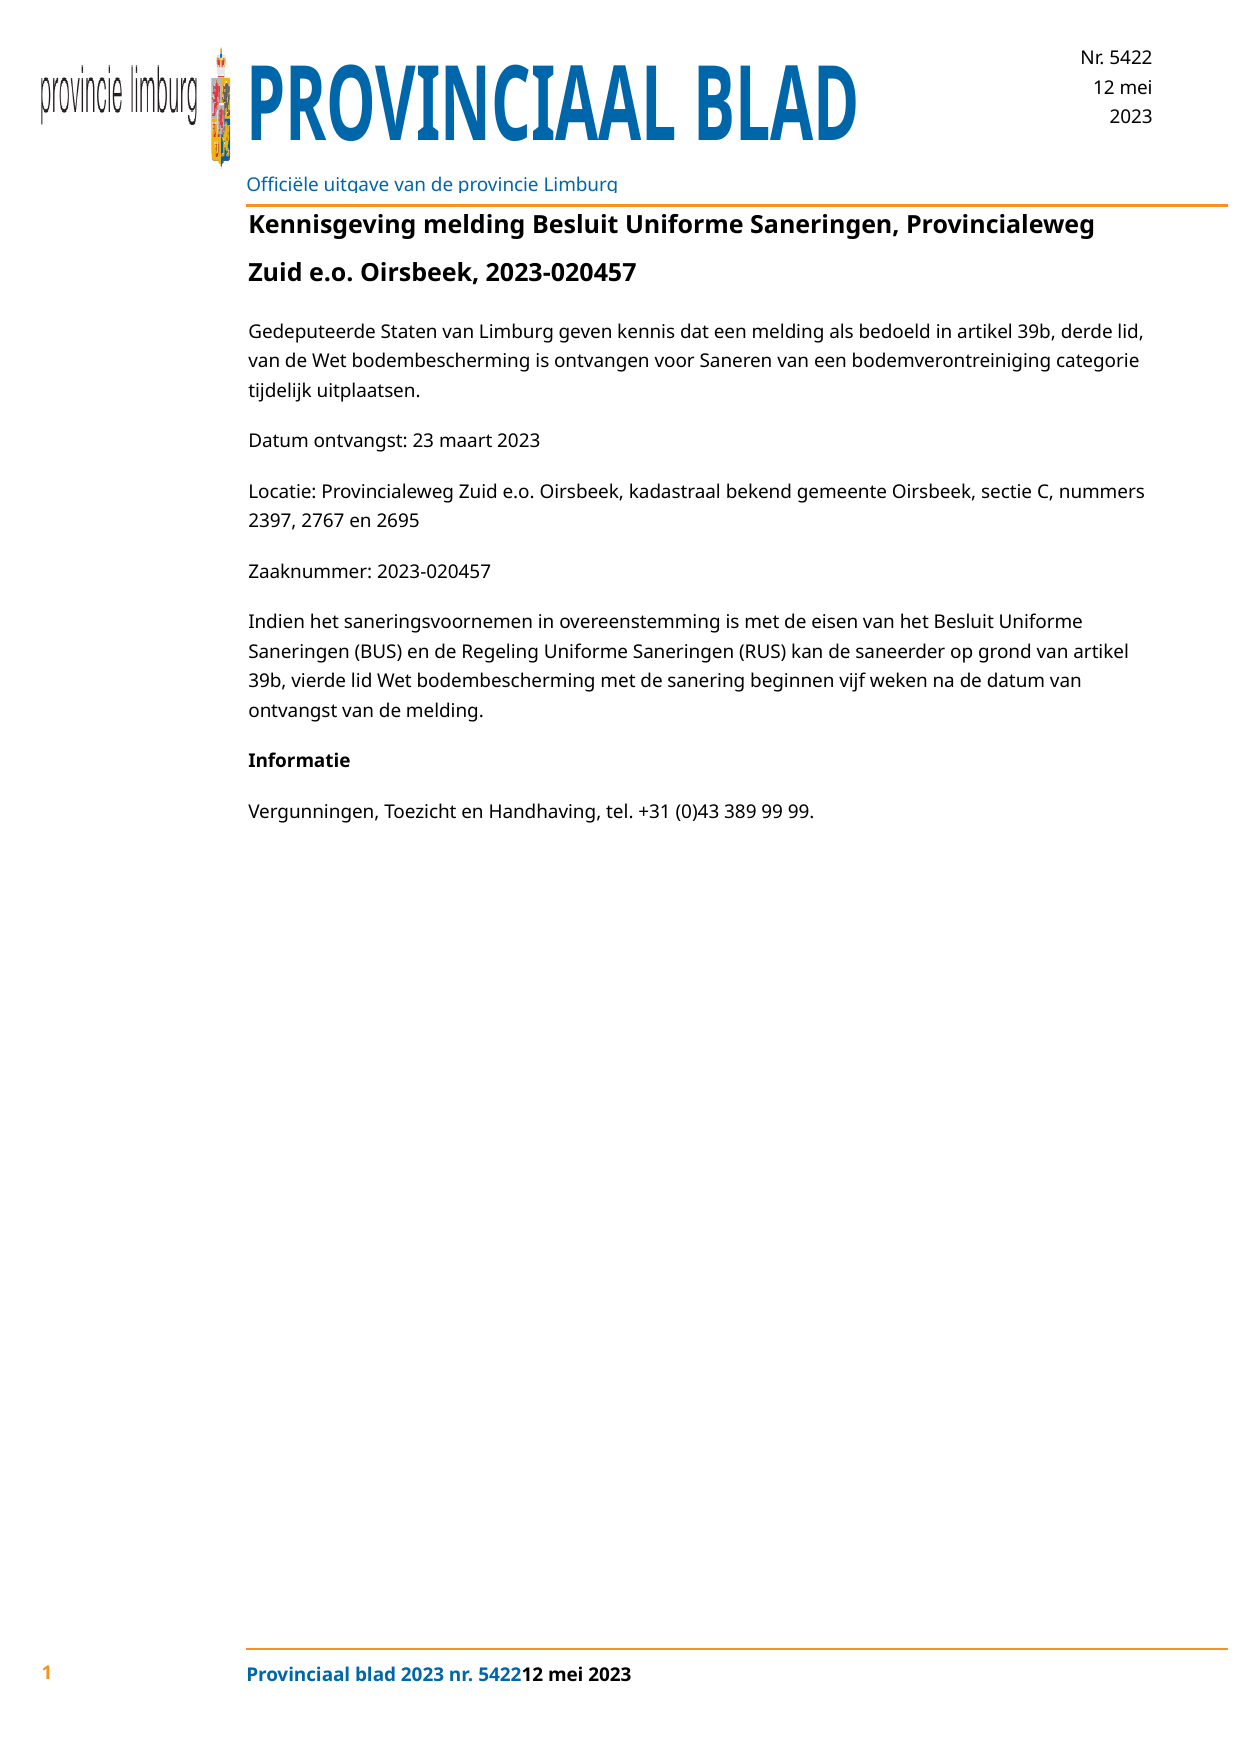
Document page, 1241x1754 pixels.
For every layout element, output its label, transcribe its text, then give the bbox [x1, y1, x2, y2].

text Kennisgeving melding Besluit Uniforme Saneringen, Provincialeweg Zuid e.o. Oirsbeek, 2023-020457 [248, 207, 1152, 288]
text Informatie [248, 747, 1152, 773]
text Locatie: Provincialeweg Zuid e.o. Oirsbeek, kadastraal bekend gemeente Oirsbeek, sectie C, nummers 2397, 2767 en 2695 [248, 478, 1152, 533]
text Zaaknummer: 2023-020457 [248, 558, 1152, 584]
text Vergunningen, Toezicht en Handhaving, tel. +31 (0)43 389 99 99. [248, 798, 1152, 824]
picture [41, 47, 231, 172]
text Indien het saneringsvoornemen in overeenstemming is met de eisen van het Besluit Uniforme Saneringen (BUS) en de Regeling Uniforme Saneringen (RUS) kan de saneerder op grond van artikel 39b, vierde lid Wet bodembescherming met de sanering beginnen vijf weken na de datum van ontvangst van de melding. [248, 608, 1152, 723]
text Datum ontvangst: 23 maart 2023 [248, 427, 1152, 453]
text Gedeputeerde Staten van Limburg geven kennis dat een melding als bedoeld in artikel 39b, derde lid, van de Wet bodembescherming is ontvangen voor Saneren van een bodemverontreiniging categorie tijdelijk uitplaatsen. [248, 318, 1152, 403]
